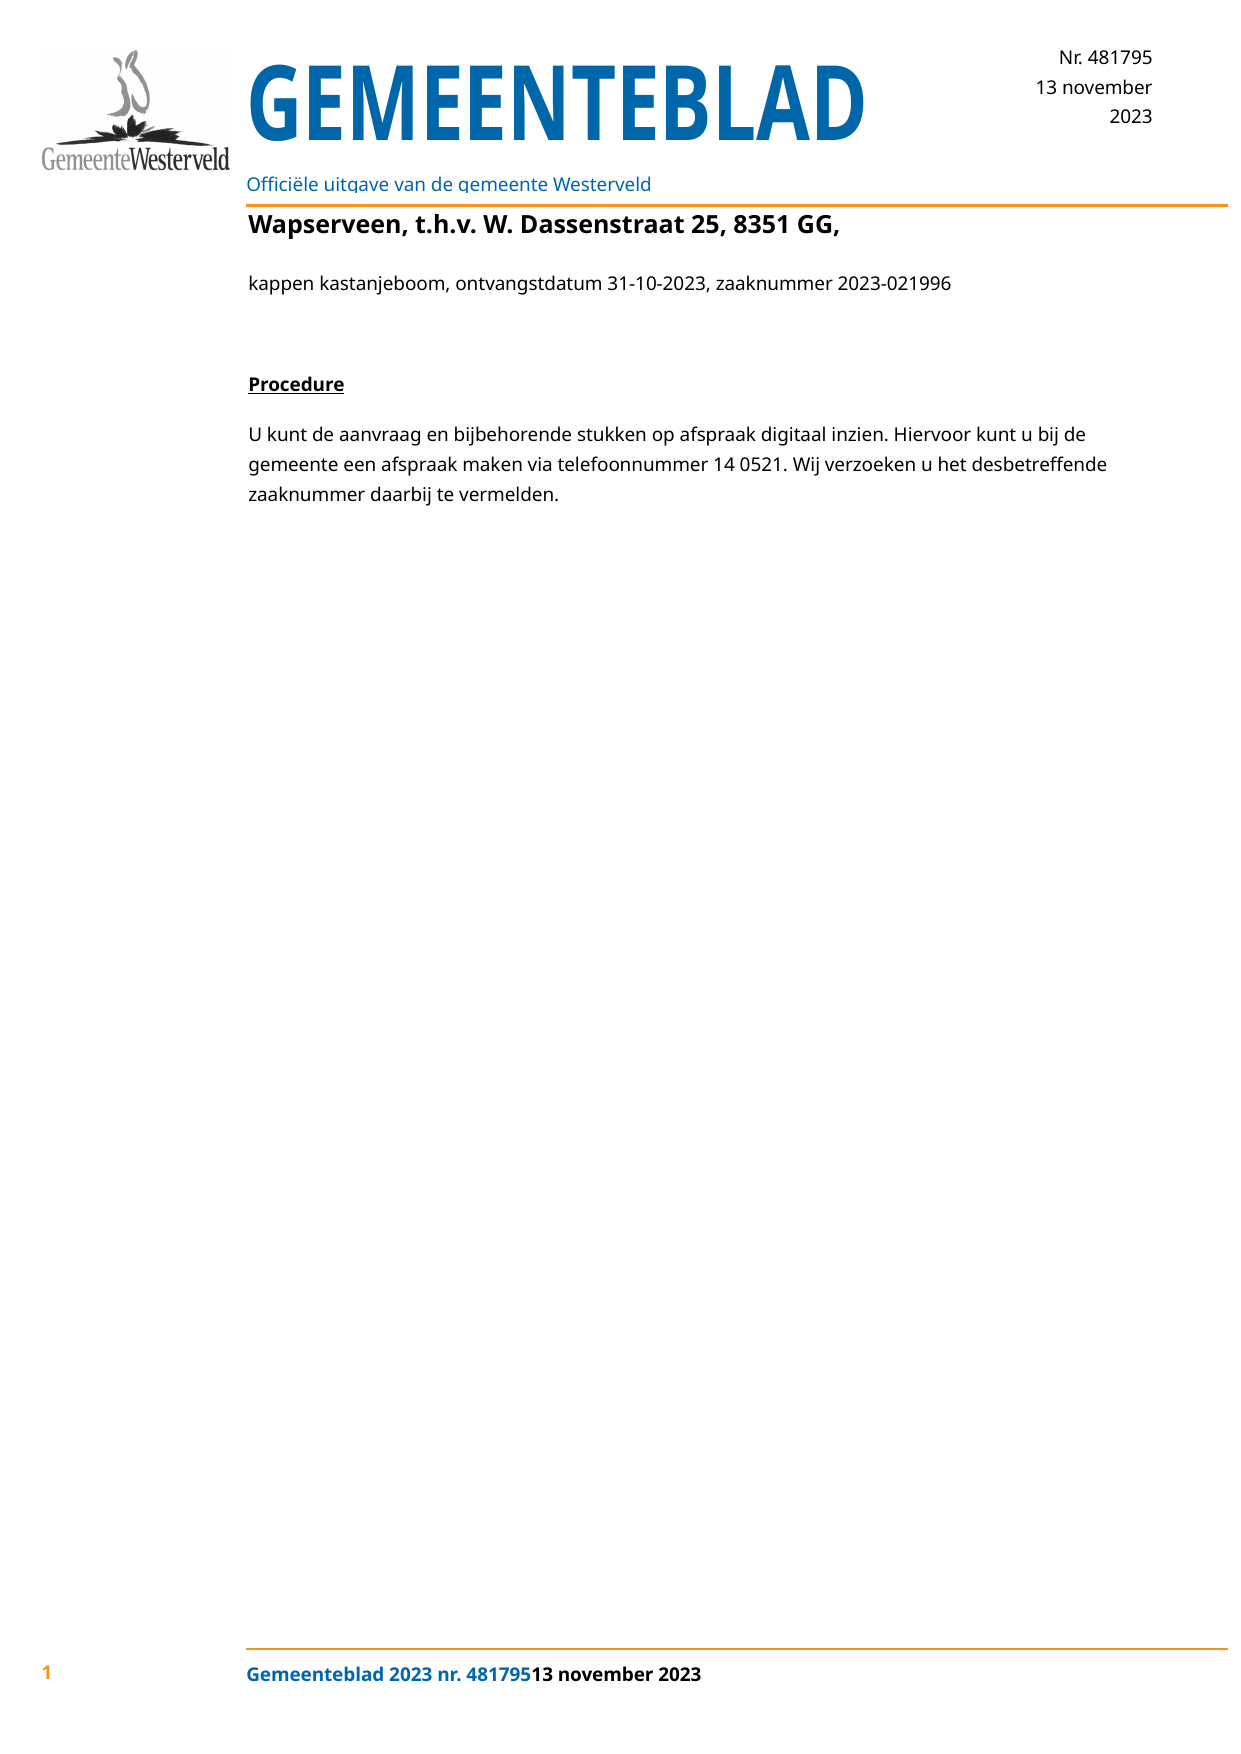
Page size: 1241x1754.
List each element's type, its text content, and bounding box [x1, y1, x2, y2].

picture [41, 47, 231, 172]
text kappen kastanjeboom, ontvangstdatum 31-10-2023, zaaknummer 2023-021996 [248, 270, 1152, 296]
text Procedure [248, 371, 1152, 397]
text U kunt de aanvraag en bijbehorende stukken op afspraak digitaal inzien. Hiervoor kunt u bij de gemeente een afspraak maken via telefoonnummer 14 0521. Wij verzoeken u het desbetreffende zaaknummer daarbij te vermelden. [248, 422, 1152, 506]
text Wapserveen, t.h.v. W. Dassenstraat 25, 8351 GG, [248, 207, 1152, 241]
